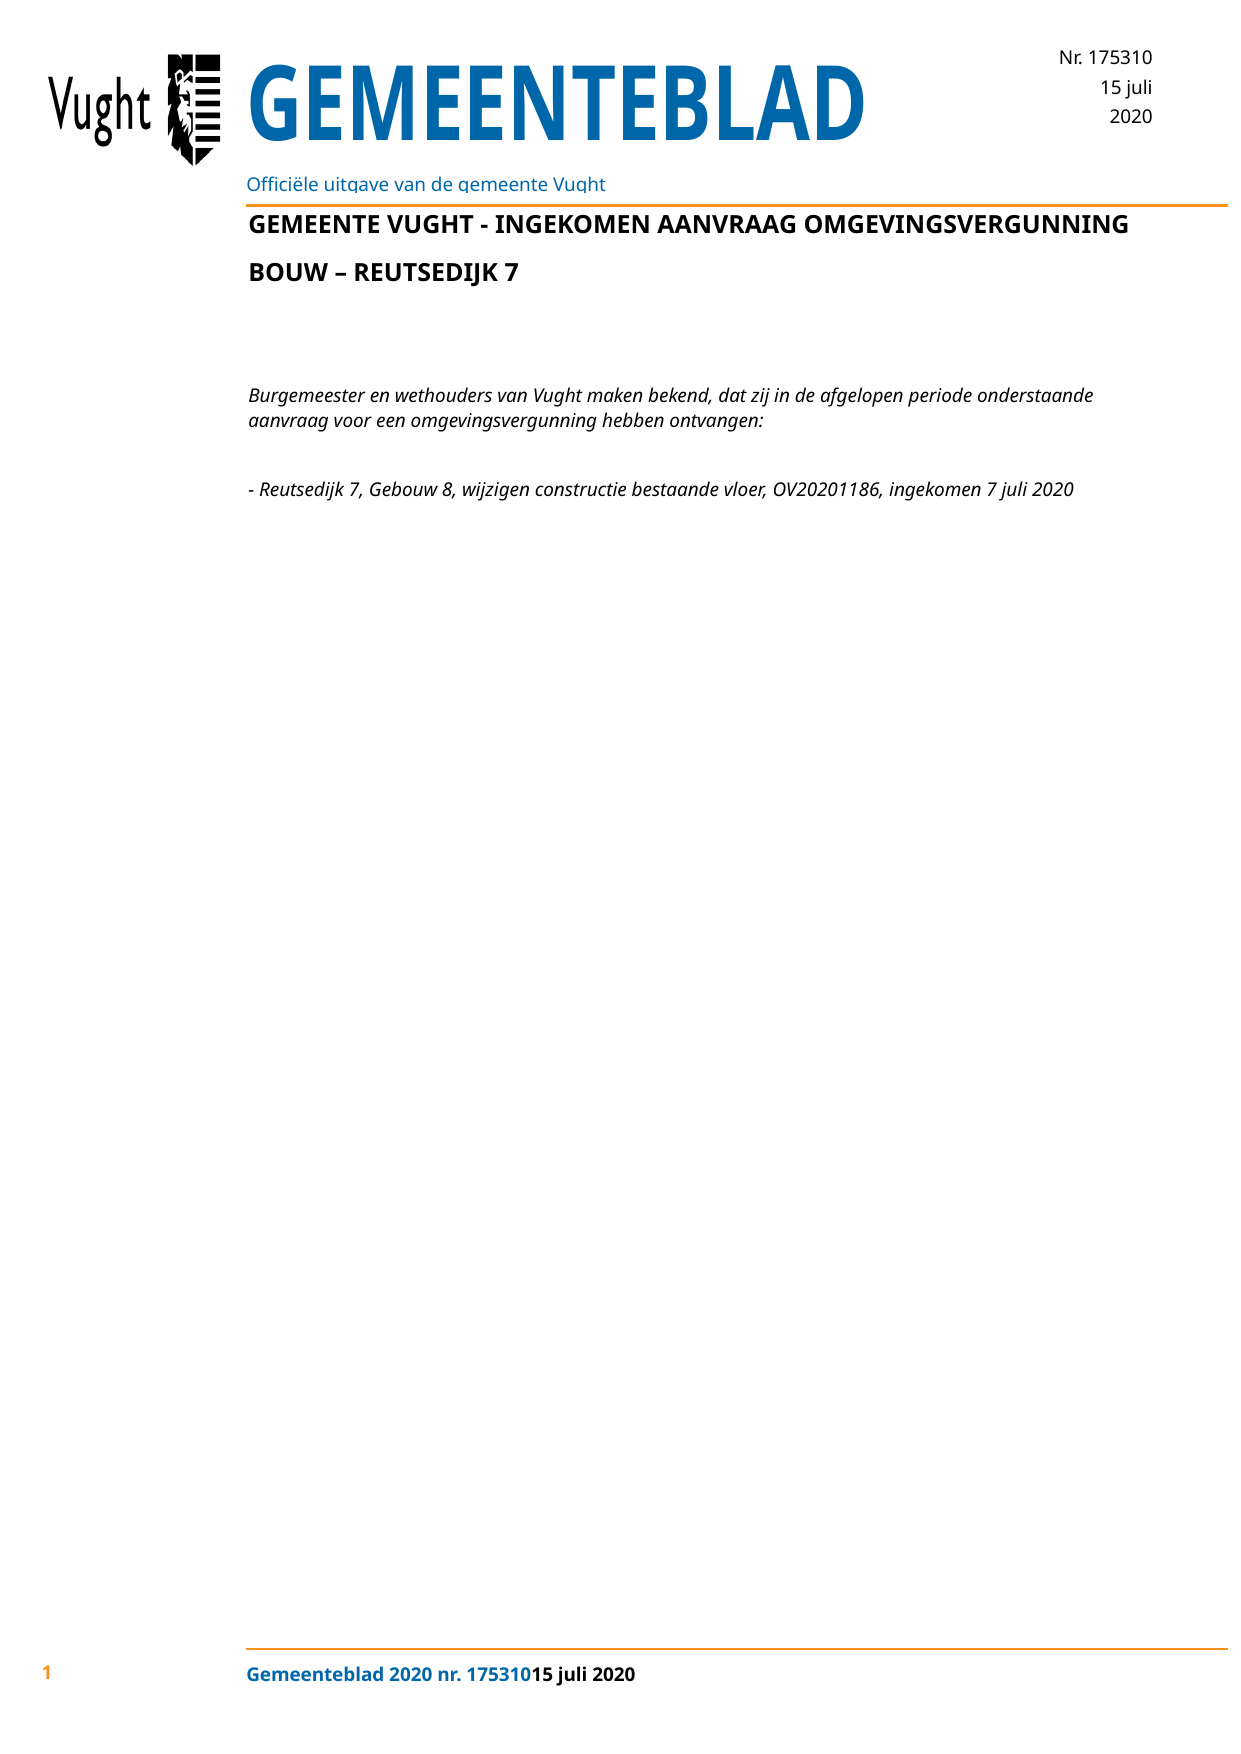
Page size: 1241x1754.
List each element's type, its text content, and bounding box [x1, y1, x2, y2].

text - Reutsedijk 7, Gebouw 8, wijzigen constructie bestaande vloer, OV20201186, ingekomen 7 juli 2020 [248, 476, 1152, 502]
picture [41, 47, 231, 172]
text GEMEENTE VUGHT - INGEKOMEN AANVRAAG OMGEVINGSVERGUNNING BOUW – REUTSEDIJK 7 [248, 207, 1152, 288]
text Burgemeester en wethouders van Vught maken bekend, dat zij in de afgelopen periode onderstaande aanvraag voor een omgevingsvergunning hebben ontvangen: [248, 382, 1152, 433]
